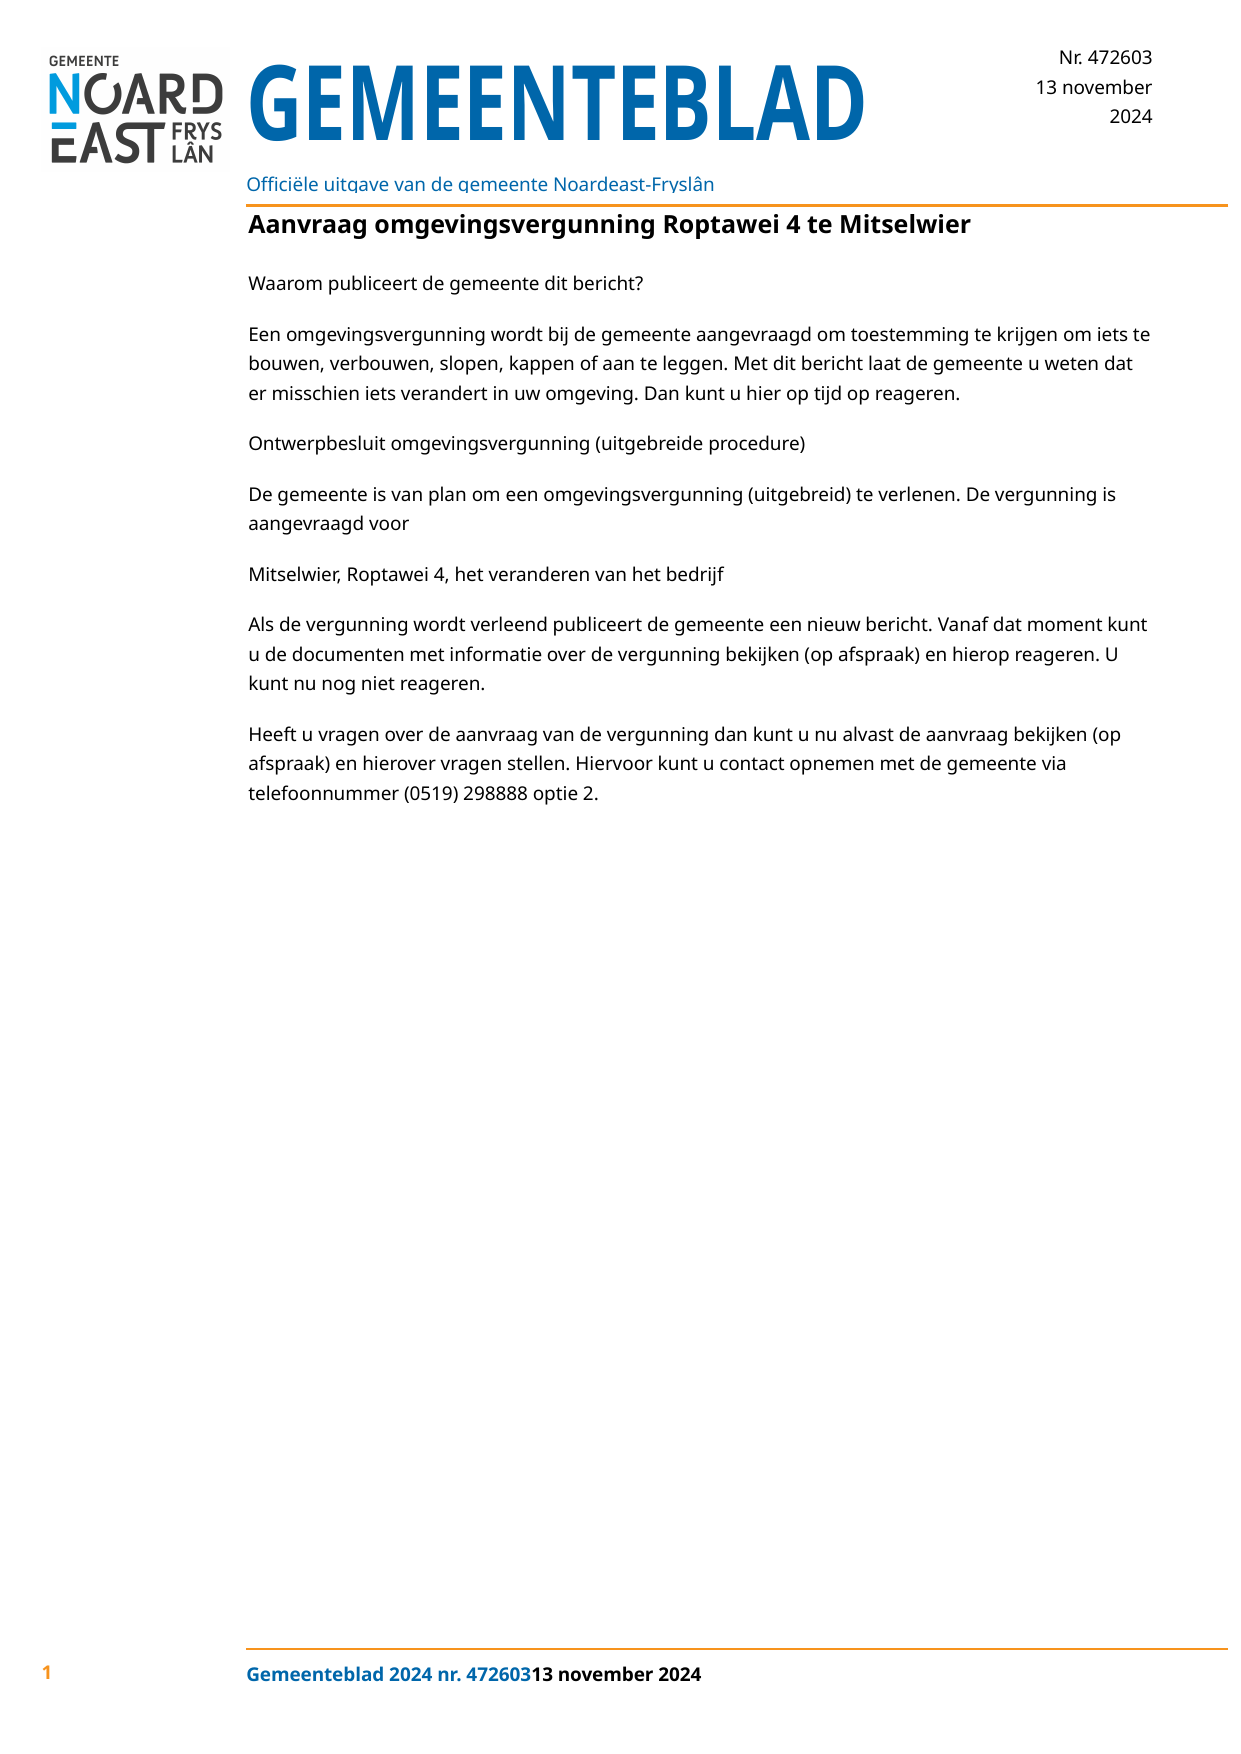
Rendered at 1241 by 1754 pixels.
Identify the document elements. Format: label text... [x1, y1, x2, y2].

text Waarom publiceert de gemeente dit bericht? [248, 270, 1152, 296]
text Heeft u vragen over de aanvraag van de vergunning dan kunt u nu alvast de aanvraag bekijken (op afspraak) en hierover vragen stellen. Hiervoor kunt u contact opnemen met de gemeente via telefoonnummer (0519) 298888 optie 2. [248, 721, 1152, 806]
picture [41, 47, 231, 172]
text Aanvraag omgevingsvergunning Roptawei 4 te Mitselwier [248, 207, 1152, 241]
text Een omgevingsvergunning wordt bij de gemeente aangevraagd om toestemming te krijgen om iets te bouwen, verbouwen, slopen, kappen of aan te leggen. Met dit bericht laat de gemeente u weten dat er misschien iets verandert in uw omgeving. Dan kunt u hier op tijd op reageren. [248, 321, 1152, 406]
text De gemeente is van plan om een omgevingsvergunning (uitgebreid) te verlenen. De vergunning is aangevraagd voor [248, 481, 1152, 536]
text Ontwerpbesluit omgevingsvergunning (uitgebreide procedure) [248, 430, 1152, 456]
text Mitselwier, Roptawei 4, het veranderen van het bedrijf [248, 561, 1152, 586]
text Als de vergunning wordt verleend publiceert de gemeente een nieuw bericht. Vanaf dat moment kunt u de documenten met informatie over de vergunning bekijken (op afspraak) en hierop reageren. U kunt nu nog niet reageren. [248, 611, 1152, 696]
